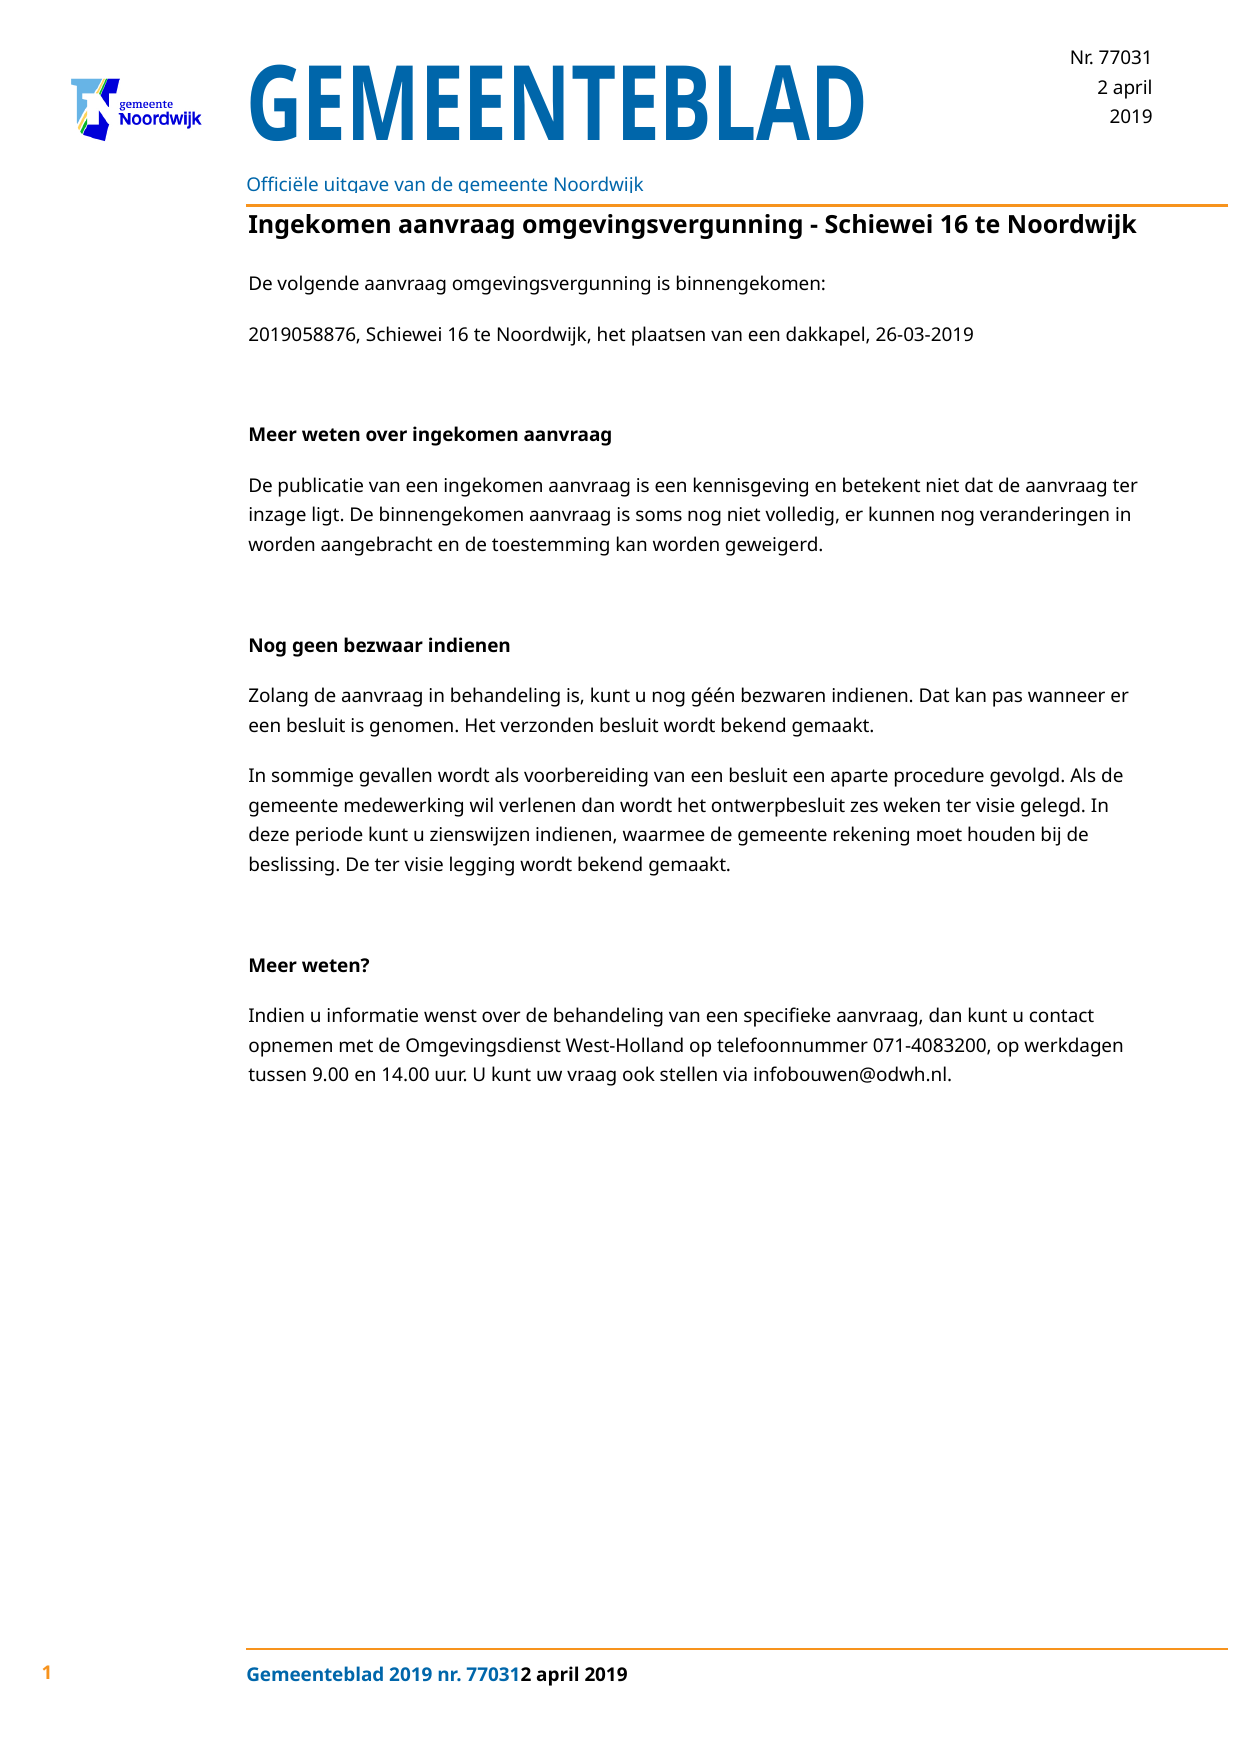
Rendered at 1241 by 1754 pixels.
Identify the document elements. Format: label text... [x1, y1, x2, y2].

text In sommige gevallen wordt als voorbereiding van een besluit een aparte procedure gevolgd. Als de gemeente medewerking wil verlenen dan wordt het ontwerpbesluit zes weken ter visie gelegd. In deze periode kunt u zienswijzen indienen, waarmee de gemeente rekening moet houden bij de beslissing. De ter visie legging wordt bekend gemaakt. [248, 762, 1152, 877]
text Indien u informatie wenst over de behandeling van een specifieke aanvraag, dan kunt u contact opnemen met de Omgevingsdienst West-Holland op telefoonnummer 071-4083200, op werkdagen tussen 9.00 en 14.00 uur. U kunt uw vraag ook stellen via infobouwen@odwh.nl. [248, 1002, 1152, 1087]
text Meer weten? [248, 952, 1152, 978]
text Nog geen bezwaar indienen [248, 632, 1152, 658]
text 2019058876, Schiewei 16 te Noordwijk, het plaatsen van een dakkapel, 26-03-2019 [248, 321, 1152, 346]
text Zolang de aanvraag in behandeling is, kunt u nog géén bezwaren indienen. Dat kan pas wanneer er een besluit is genomen. Het verzonden besluit wordt bekend gemaakt. [248, 682, 1152, 738]
text De publicatie van een ingekomen aanvraag is een kennisgeving en betekent niet dat de aanvraag ter inzage ligt. De binnengekomen aanvraag is soms nog niet volledig, er kunnen nog veranderingen in worden aangebracht en de toestemming kan worden geweigerd. [248, 472, 1152, 557]
picture [41, 47, 231, 172]
text Ingekomen aanvraag omgevingsvergunning - Schiewei 16 te Noordwijk [248, 207, 1152, 241]
text De volgende aanvraag omgevingsvergunning is binnengekomen: [248, 270, 1152, 296]
text Meer weten over ingekomen aanvraag [248, 422, 1152, 447]
